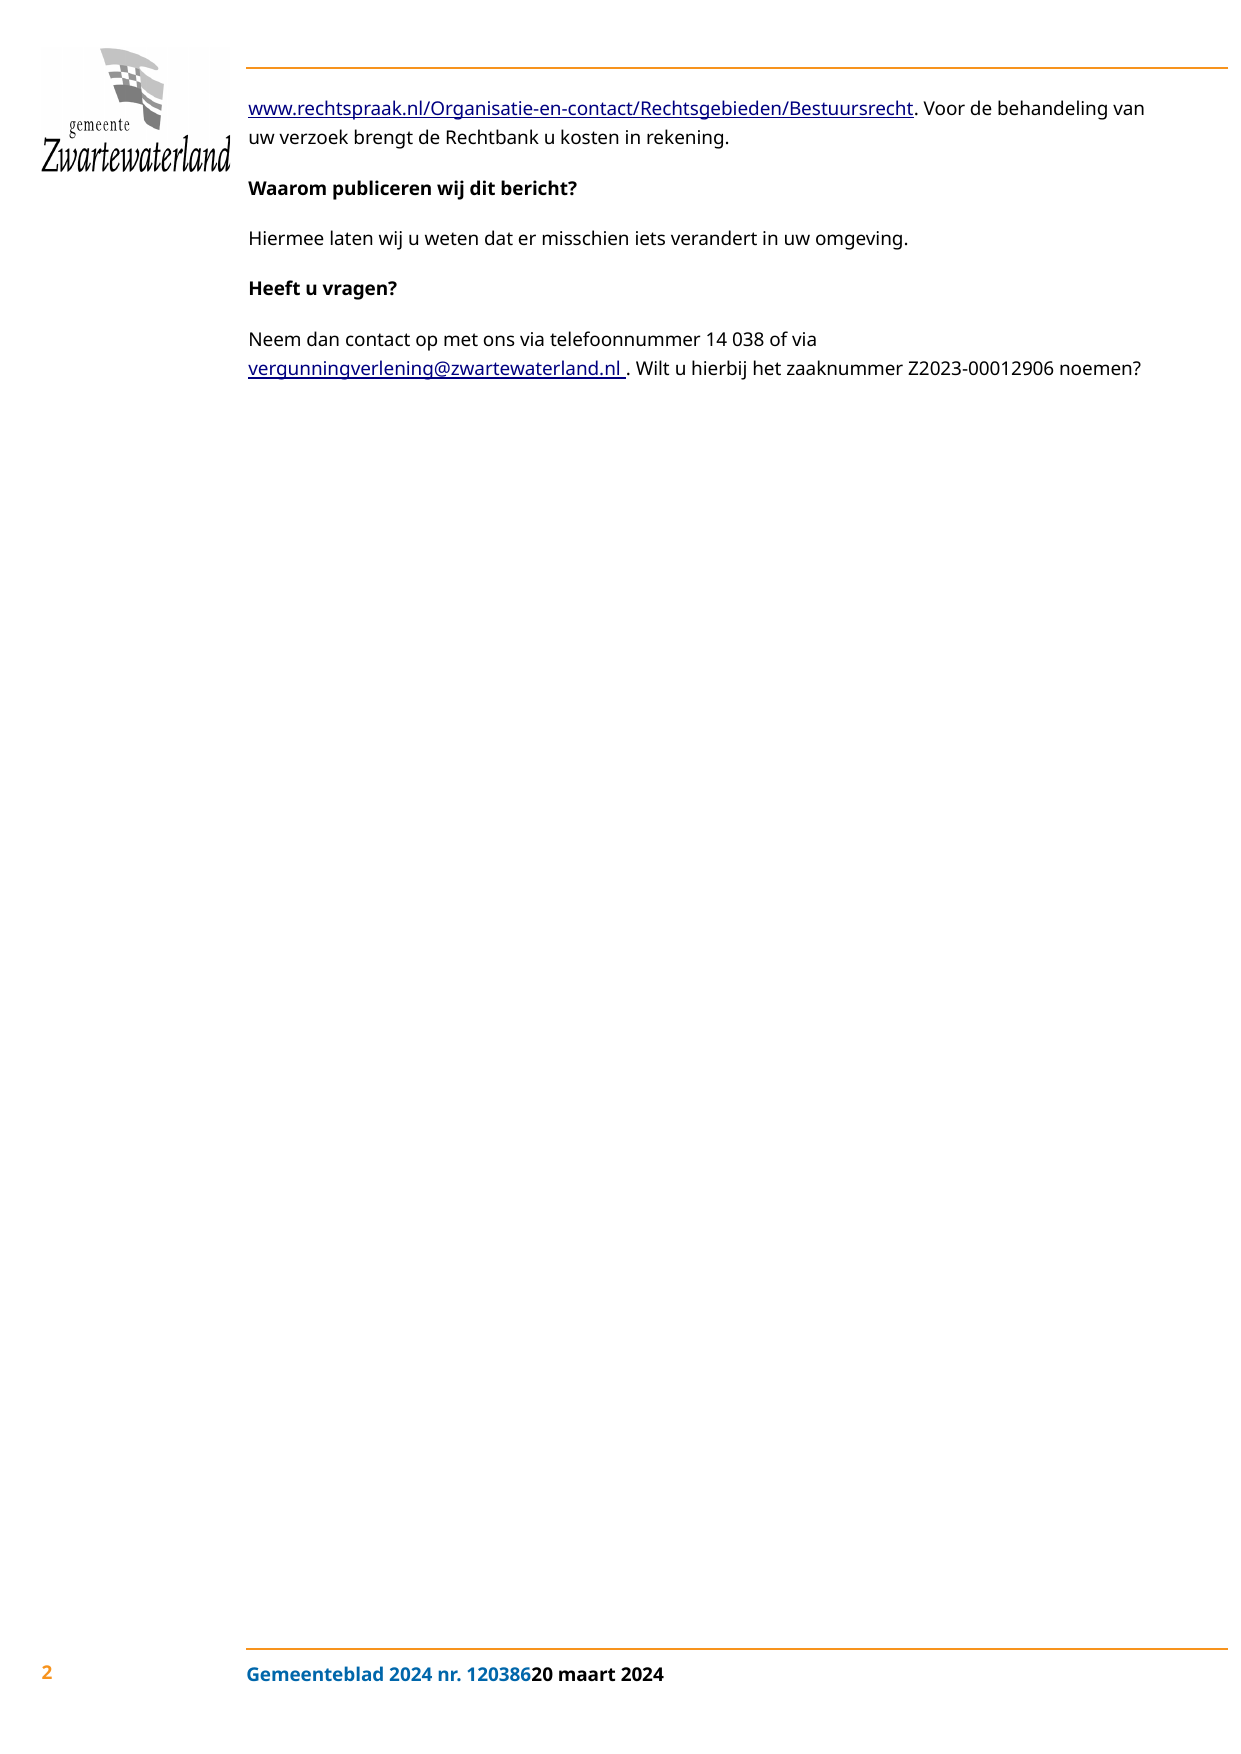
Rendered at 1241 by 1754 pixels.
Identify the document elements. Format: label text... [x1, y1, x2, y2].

text www.rechtspraak.nl/Organisatie-en-contact/Rechtsgebieden/Bestuursrecht. Voor de behandeling van uw verzoek brengt de Rechtbank u kosten in rekening. [248, 95, 1152, 150]
picture [41, 47, 231, 172]
text Waarom publiceren wij dit bericht? [248, 175, 1152, 201]
text Heeft u vragen? [248, 276, 1152, 301]
text Hiermee laten wij u weten dat er misschien iets verandert in uw omgeving. [248, 225, 1152, 251]
text Neem dan contact op met ons via telefoonnummer 14 038 of via vergunningverlening@zwartewaterland.nl . Wilt u hierbij het zaaknummer Z2023-00012906 noemen? [248, 326, 1152, 381]
